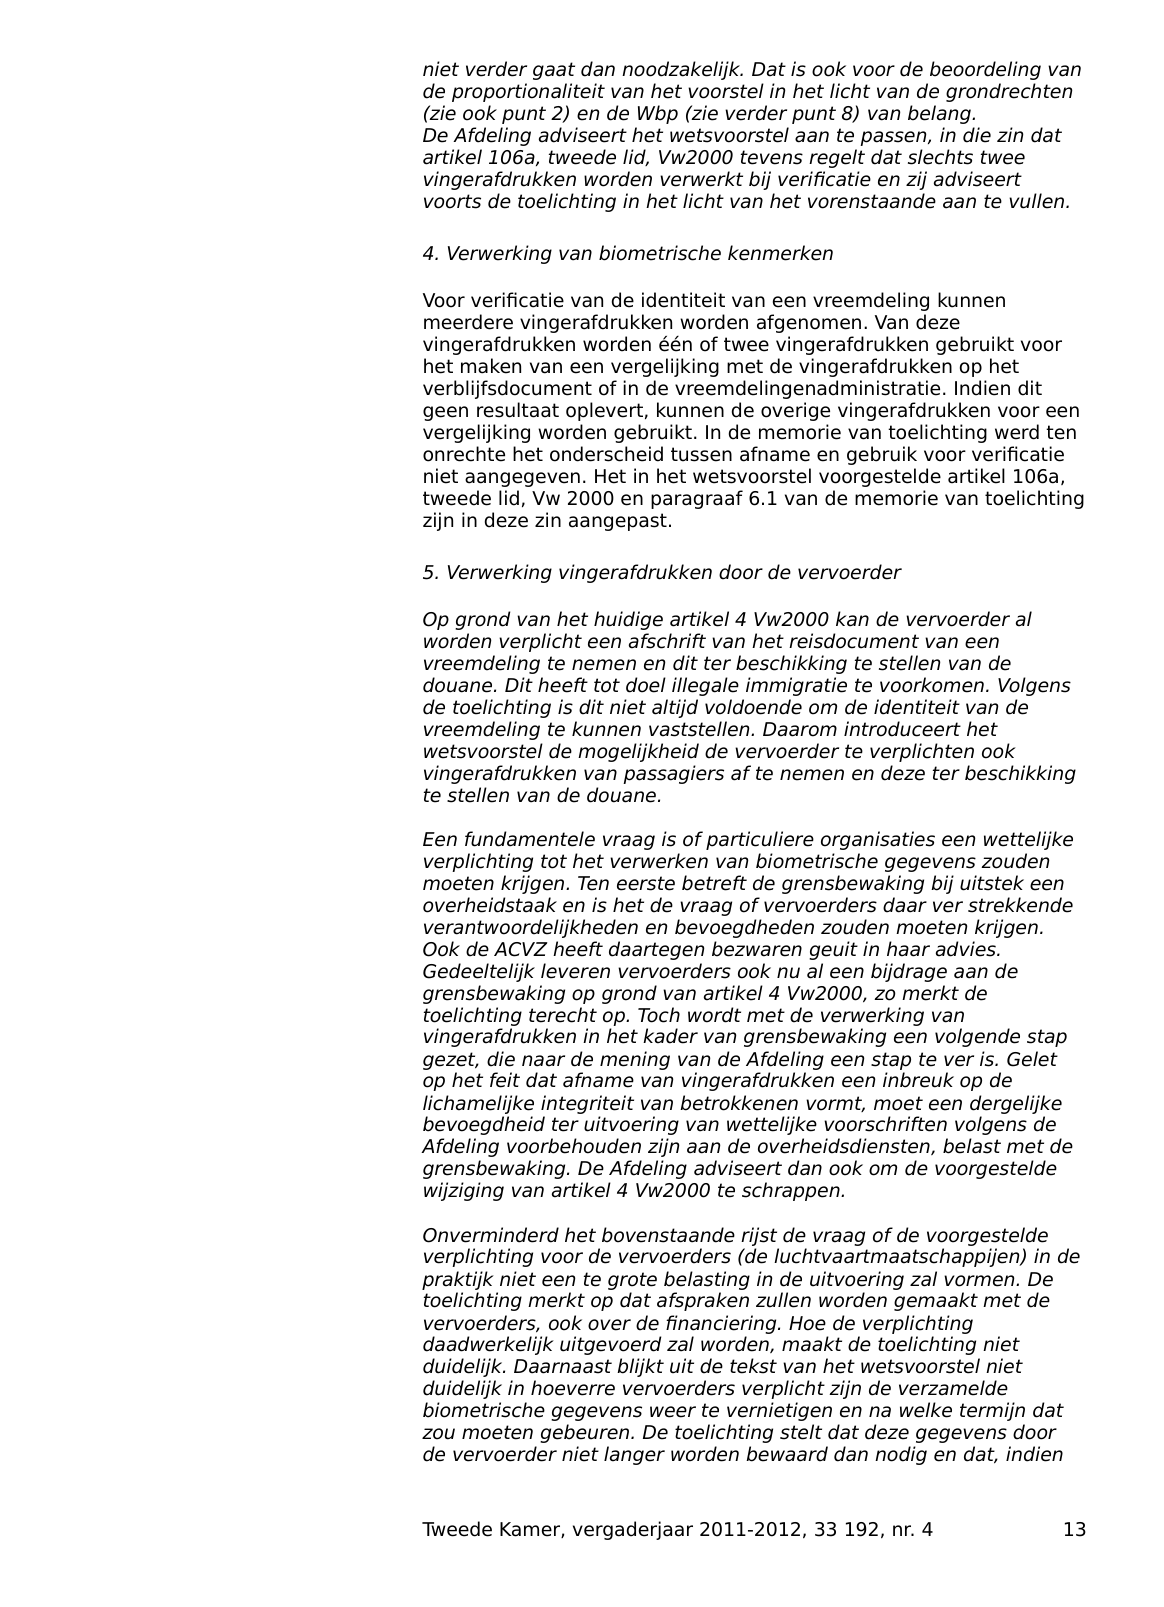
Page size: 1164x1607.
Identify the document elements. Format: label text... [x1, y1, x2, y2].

subtitle 4. Verwerking van biometrische kenmerken [422, 243, 1087, 265]
text Een fundamentele vraag is of particuliere organisaties een wettelijke verplichting tot het verwerken van biometrische gegevens zouden moeten krijgen. Ten eerste betreft de grensbewaking bij uitstek een overheidstaak en is het de vraag of vervoerders daar ver strekkende verantwoordelijkheden en bevoegdheden zouden moeten krijgen. Ook de ACVZ heeft daartegen bezwaren geuit in haar advies. Gedeeltelijk leveren vervoerders ook nu al een bijdrage aan de grensbewaking op grond van artikel 4 Vw2000, zo merkt de toelichting terecht op. Toch wordt met de verwerking van vingerafdrukken in het kader van grensbewaking een volgende stap gezet, die naar de mening van de Afdeling een stap te ver is. Gelet op het feit dat afname van vingerafdrukken een inbreuk op de lichamelijke integriteit van betrokkenen vormt, moet een dergelijke bevoegdheid ter uitvoering van wettelijke voorschriften volgens de Afdeling voorbehouden zijn aan de overheidsdiensten, belast met de grensbewaking. De Afdeling adviseert dan ook om de voorgestelde wijziging van artikel 4 Vw2000 te schrappen. [422, 829, 1087, 1202]
text De Afdeling adviseert het wetsvoorstel aan te passen, in die zin dat artikel 106a, tweede lid, Vw2000 tevens regelt dat slechts twee vingerafdrukken worden verwerkt bij verificatie en zij adviseert voorts de toelichting in het licht van het vorenstaande aan te vullen. [422, 125, 1087, 213]
text Voor verificatie van de identiteit van een vreemdeling kunnen meerdere vingerafdrukken worden afgenomen. Van deze vingerafdrukken worden één of twee vingerafdrukken gebruikt voor het maken van een vergelijking met de vingerafdrukken op het verblijfsdocument of in de vreemdelingenadministratie. Indien dit geen resultaat oplevert, kunnen de overige vingerafdrukken voor een vergelijking worden gebruikt. In de memorie van toelichting werd ten onrechte het onderscheid tussen afname en gebruik voor verificatie niet aangegeven. Het in het wetsvoorstel voorgestelde artikel 106a, tweede lid, Vw 2000 en paragraaf 6.1 van de memorie van toelichting zijn in deze zin aangepast. [422, 290, 1087, 532]
text Onverminderd het bovenstaande rijst de vraag of de voorgestelde verplichting voor de vervoerders (de luchtvaartmaatschappijen) in de praktijk niet een te grote belasting in de uitvoering zal vormen. De toelichting merkt op dat afspraken zullen worden gemaakt met de vervoerders, ook over de financiering. Hoe de verplichting daadwerkelijk uitgevoerd zal worden, maakt de toelichting niet duidelijk. Daarnaast blijkt uit de tekst van het wetsvoorstel niet duidelijk in hoeverre vervoerders verplicht zijn de verzamelde biometrische gegevens weer te vernietigen en na welke termijn dat zou moeten gebeuren. De toelichting stelt dat deze gegevens door de vervoerder niet langer worden bewaard dan nodig en dat, indien [422, 1224, 1087, 1466]
text niet verder gaat dan noodzakelijk. Dat is ook voor de beoordeling van de proportionaliteit van het voorstel in het licht van de grondrechten (zie ook punt 2) en de Wbp (zie verder punt 8) van belang. [422, 59, 1087, 125]
text Op grond van het huidige artikel 4 Vw2000 kan de vervoerder al worden verplicht een afschrift van het reisdocument van een vreemdeling te nemen en dit ter beschikking te stellen van de douane. Dit heeft tot doel illegale immigratie te voorkomen. Volgens de toelichting is dit niet altijd voldoende om de identiteit van de vreemdeling te kunnen vaststellen. Daarom introduceert het wetsvoorstel de mogelijkheid de vervoerder te verplichten ook vingerafdrukken van passagiers af te nemen en deze ter beschikking te stellen van de douane. [422, 609, 1087, 806]
subtitle 5. Verwerking vingerafdrukken door de vervoerder [422, 562, 1087, 584]
